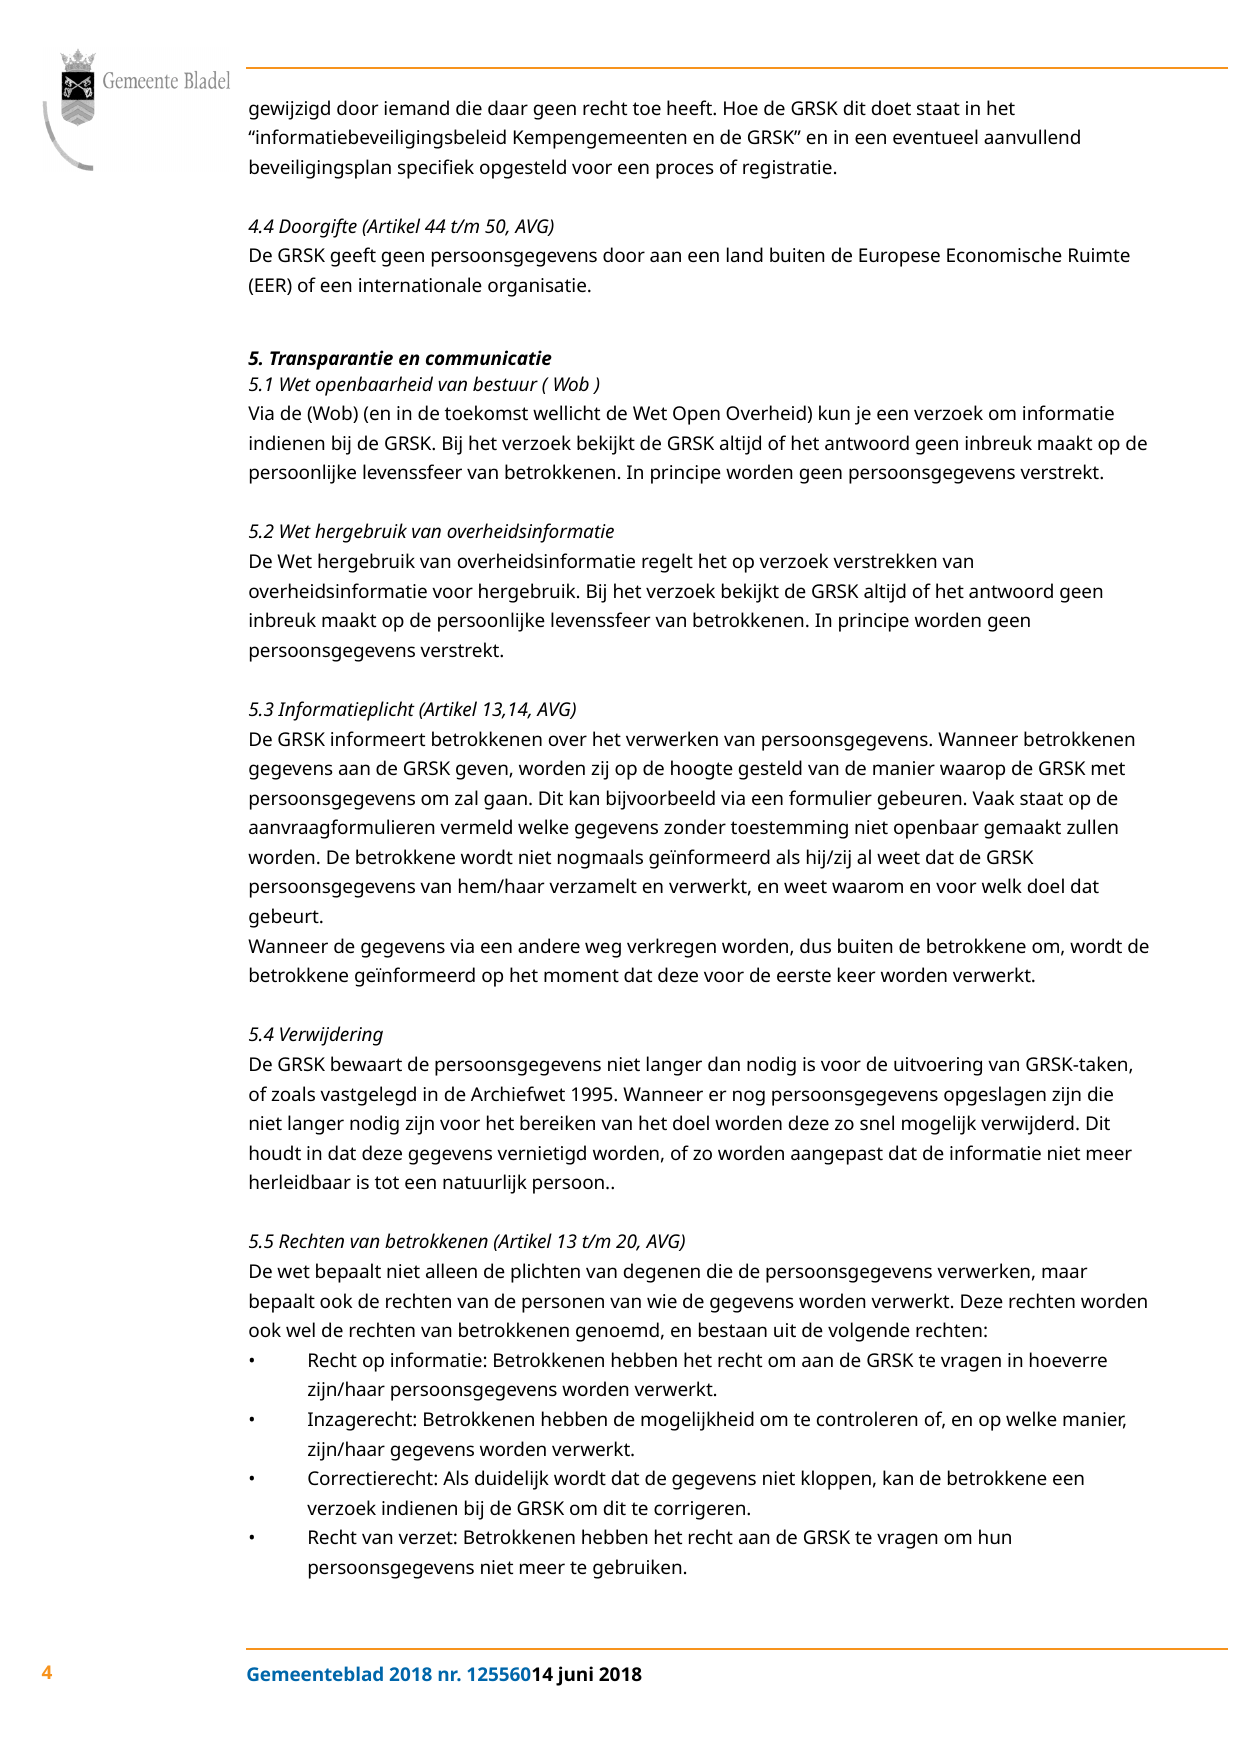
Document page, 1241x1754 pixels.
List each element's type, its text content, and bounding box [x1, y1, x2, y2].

text 5.1 Wet openbaarheid van bestuur ( Wob ) [248, 371, 1152, 396]
text Wanneer de gegevens via een andere weg verkregen worden, dus buiten de betrokkene om, wordt de betrokkene geïnformeerd op het moment dat deze voor de eerste keer worden verwerkt. [248, 933, 1152, 988]
list Correctierecht: Als duidelijk wordt dat de gegevens niet kloppen, kan de betrokkene een verzoek indienen bij de GRSK om dit te corrigeren. [248, 1465, 1152, 1521]
list Recht van verzet: Betrokkenen hebben het recht aan de GRSK te vragen om hun persoonsgegevens niet meer te gebruiken. [248, 1524, 1152, 1580]
list Recht op informatie: Betrokkenen hebben het recht om aan de GRSK te vragen in hoeverre zijn/haar persoonsgegevens worden verwerkt. [248, 1347, 1152, 1402]
text 5.5 Rechten van betrokkenen (Artikel 13 t/m 20, AVG) [248, 1229, 1152, 1254]
text De wet bepaalt niet alleen de plichten van degenen die de persoonsgegevens verwerken, maar bepaalt ook de rechten van de personen van wie de gegevens worden verwerkt. Deze rechten worden ook wel de rechten van betrokkenen genoemd, en bestaan uit de volgende rechten: [248, 1258, 1152, 1343]
text De GRSK informeert betrokkenen over het verwerken van persoonsgegevens. Wanneer betrokkenen gegevens aan de GRSK geven, worden zij op de hoogte gesteld van de manier waarop de GRSK met persoonsgegevens om zal gaan. Dit kan bijvoorbeeld via een formulier gebeuren. Vaak staat op de aanvraagformulieren vermeld welke gegevens zonder toestemming niet openbaar gemaakt zullen worden. De betrokkene wordt niet nogmaals geïnformeerd als hij/zij al weet dat de GRSK persoonsgegevens van hem/haar verzamelt en verwerkt, en weet waarom en voor welk doel dat gebeurt. [248, 726, 1152, 929]
text gewijzigd door iemand die daar geen recht toe heeft. Hoe de GRSK dit doet staat in het “informatiebeveiligingsbeleid Kempengemeenten en de GRSK” en in een eventueel aanvullend beveiligingsplan specifiek opgesteld voor een proces of registratie. [248, 95, 1152, 180]
text 4.4 Doorgifte (Artikel 44 t/m 50, AVG) [248, 213, 1152, 239]
text 5.4 Verwijdering [248, 1022, 1152, 1047]
text De GRSK bewaart de persoonsgegevens niet langer dan nodig is voor de uitvoering van GRSK-taken, of zoals vastgelegd in de Archiefwet 1995. Wanneer er nog persoonsgegevens opgeslagen zijn die niet langer nodig zijn voor het bereiken van het doel worden deze zo snel mogelijk verwijderd. Dit houdt in dat deze gegevens vernietigd worden, of zo worden aangepast dat de informatie niet meer herleidbaar is tot een natuurlijk persoon.. [248, 1051, 1152, 1195]
text De Wet hergebruik van overheidsinformatie regelt het op verzoek verstrekken van overheidsinformatie voor hergebruik. Bij het verzoek bekijkt de GRSK altijd of het antwoord geen inbreuk maakt op de persoonlijke levenssfeer van betrokkenen. In principe worden geen persoonsgegevens verstrekt. [248, 548, 1152, 663]
list Inzagerecht: Betrokkenen hebben de mogelijkheid om te controleren of, en op welke manier, zijn/haar gegevens worden verwerkt. [248, 1406, 1152, 1461]
text De GRSK geeft geen persoonsgegevens door aan een land buiten de Europese Economische Ruimte (EER) of een internationale organisatie. [248, 243, 1152, 298]
text 5. Transparantie en communicatie [248, 345, 1152, 371]
picture [41, 47, 231, 172]
text Via de (Wob) (en in de toekomst wellicht de Wet Open Overheid) kun je een verzoek om informatie indienen bij de GRSK. Bij het verzoek bekijkt de GRSK altijd of het antwoord geen inbreuk maakt op de persoonlijke levenssfeer van betrokkenen. In principe worden geen persoonsgegevens verstrekt. [248, 400, 1152, 485]
text 5.2 Wet hergebruik van overheidsinformatie [248, 519, 1152, 544]
text 5.3 Informatieplicht (Artikel 13,14, AVG) [248, 696, 1152, 722]
